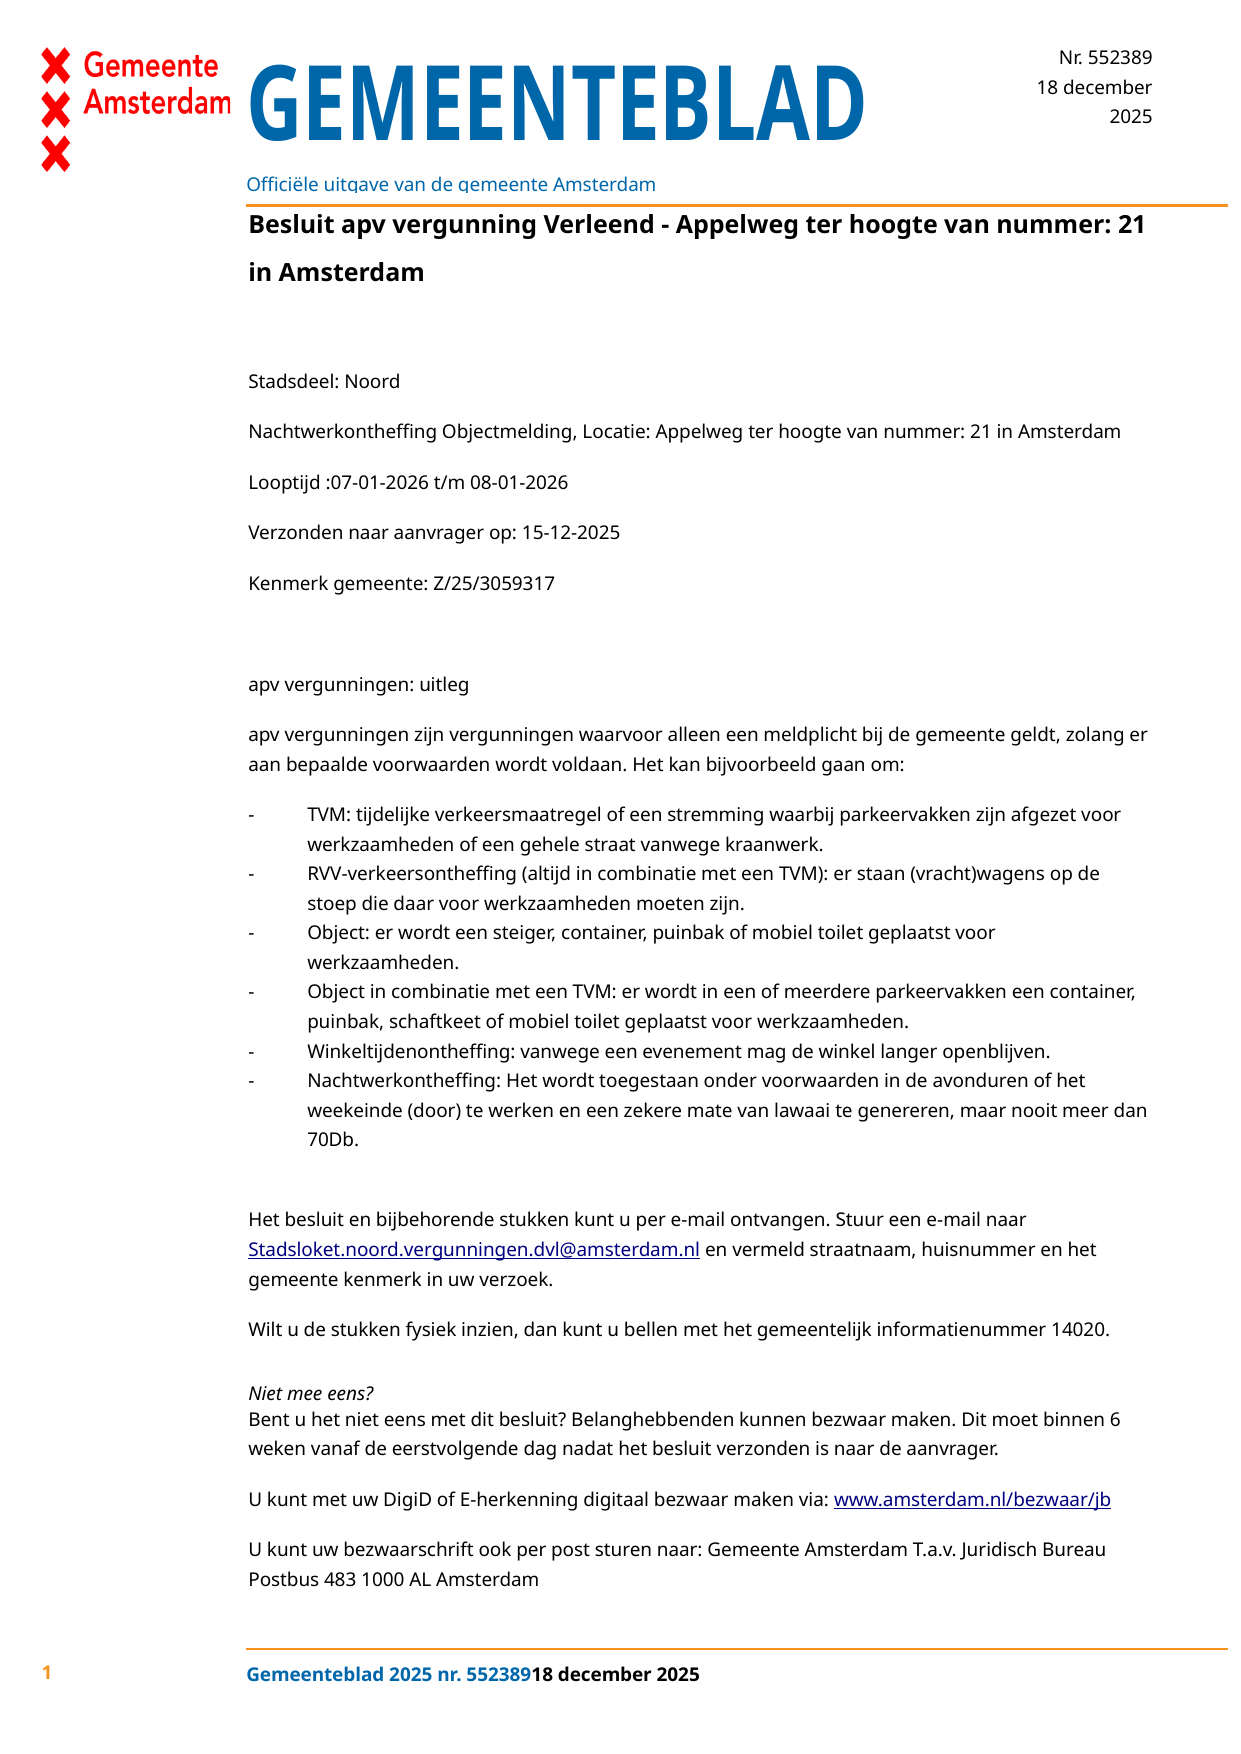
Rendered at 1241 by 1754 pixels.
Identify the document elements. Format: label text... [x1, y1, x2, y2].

list TVM: tijdelijke verkeersmaatregel of een stremming waarbij parkeervakken zijn afgezet voor werkzaamheden of een gehele straat vanwege kraanwerk. [248, 801, 1152, 857]
list Object in combinatie met een TVM: er wordt in een of meerdere parkeervakken een container, puinbak, schaftkeet of mobiel toilet geplaatst voor werkzaamheden. [248, 979, 1152, 1034]
list Nachtwerkontheffing: Het wordt toegestaan onder voorwaarden in de avonduren of het weekeinde (door) te werken en een zekere mate van lawaai te genereren, maar nooit meer dan 70Db. [248, 1067, 1152, 1152]
text Het besluit en bijbehorende stukken kunt u per e-mail ontvangen. Stuur een e-mail naar Stadsloket.noord.vergunningen.dvl@amsterdam.nl en vermeld straatnaam, huisnummer en het gemeente kenmerk in uw verzoek. [248, 1207, 1152, 1292]
text U kunt uw bezwaarschrift ook per post sturen naar: Gemeente Amsterdam T.a.v. Juridisch Bureau Postbus 483 1000 AL Amsterdam [248, 1536, 1152, 1592]
text Verzonden naar aanvrager op: 15-12-2025 [248, 519, 1152, 545]
picture [41, 47, 231, 172]
list Object: er wordt een steiger, container, puinbak of mobiel toilet geplaatst voor werkzaamheden. [248, 919, 1152, 975]
text Wilt u de stukken fysiek inzien, dan kunt u bellen met het gemeentelijk informatienummer 14020. [248, 1316, 1152, 1342]
text Stadsdeel: Noord [248, 368, 1152, 394]
text Looptijd :07-01-2026 t/m 08-01-2026 [248, 469, 1152, 495]
text Besluit apv vergunning Verleend - Appelweg ter hoogte van nummer: 21 in Amsterdam [248, 207, 1152, 288]
text Niet mee eens? [248, 1380, 1152, 1406]
text U kunt met uw DigiD of E-herkenning digitaal bezwaar maken via: www.amsterdam.nl/bezwaar/jb [248, 1486, 1152, 1512]
text apv vergunningen: uitleg [248, 671, 1152, 697]
list RVV-verkeersontheffing (altijd in combinatie met een TVM): er staan (vracht)wagens op de stoep die daar voor werkzaamheden moeten zijn. [248, 860, 1152, 916]
text Bent u het niet eens met dit besluit? Belanghebbenden kunnen bezwaar maken. Dit moet binnen 6 weken vanaf de eerstvolgende dag nadat het besluit verzonden is naar de aanvrager. [248, 1406, 1152, 1461]
text Nachtwerkontheffing Objectmelding, Locatie: Appelweg ter hoogte van nummer: 21 in Amsterdam [248, 419, 1152, 444]
list Winkeltijdenontheffing: vanwege een evenement mag de winkel langer openblijven. [248, 1038, 1152, 1064]
text apv vergunningen zijn vergunningen waarvoor alleen een meldplicht bij de gemeente geldt, zolang er aan bepaalde voorwaarden wordt voldaan. Het kan bijvoorbeeld gaan om: [248, 721, 1152, 777]
text Kenmerk gemeente: Z/25/3059317 [248, 570, 1152, 596]
